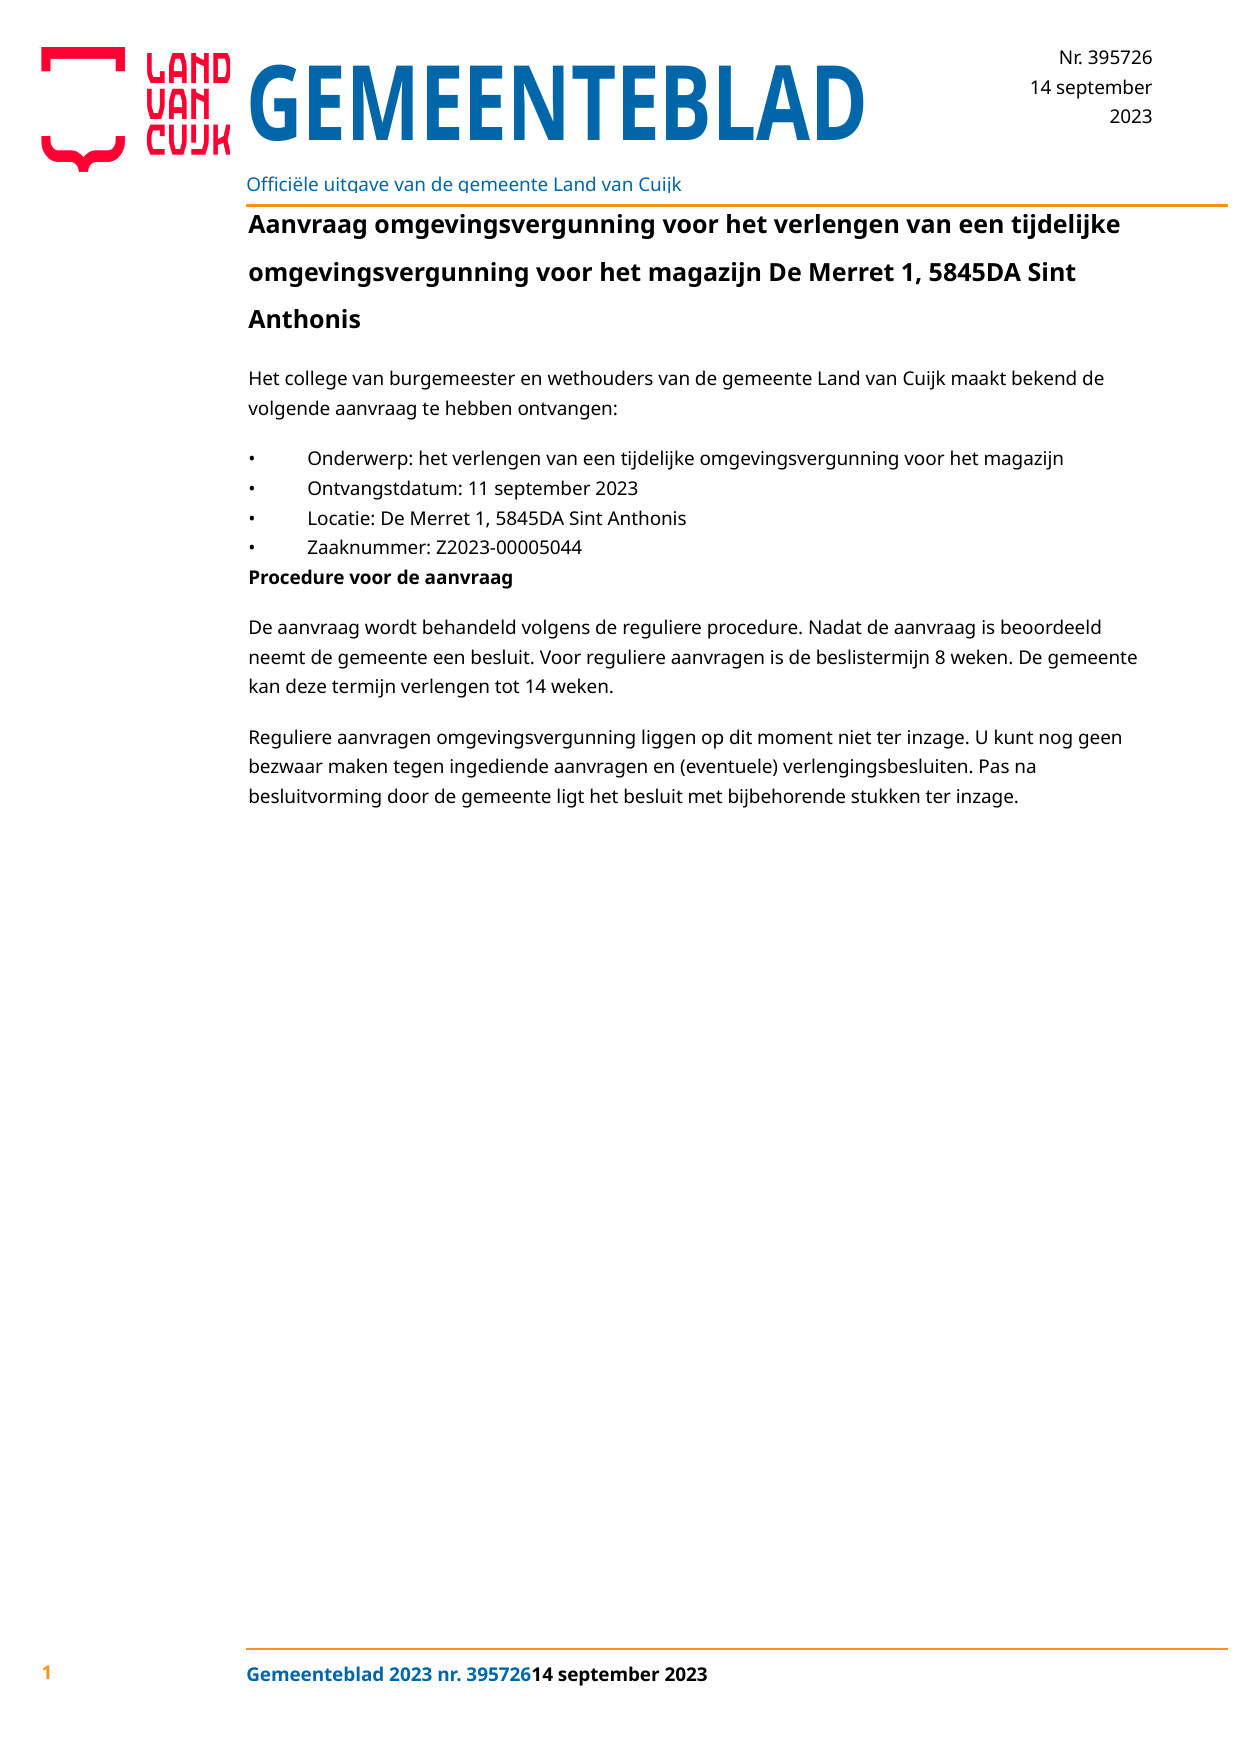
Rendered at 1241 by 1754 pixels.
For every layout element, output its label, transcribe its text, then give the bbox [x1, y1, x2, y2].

picture [41, 47, 231, 172]
text Het college van burgemeester en wethouders van de gemeente Land van Cuijk maakt bekend de volgende aanvraag te hebben ontvangen: [248, 366, 1152, 421]
text Reguliere aanvragen omgevingsvergunning liggen op dit moment niet ter inzage. U kunt nog geen bezwaar maken tegen ingediende aanvragen en (eventuele) verlengingsbesluiten. Pas na besluitvorming door de gemeente ligt het besluit met bijbehorende stukken ter inzage. [248, 724, 1152, 809]
text De aanvraag wordt behandeld volgens de reguliere procedure. Nadat de aanvraag is beoordeeld neemt de gemeente een besluit. Voor reguliere aanvragen is de beslistermijn 8 weken. De gemeente kan deze termijn verlengen tot 14 weken. [248, 614, 1152, 699]
list Ontvangstdatum: 11 september 2023 [248, 475, 1152, 501]
list Zaaknummer: Z2023-00005044 [248, 534, 1152, 560]
list Onderwerp: het verlengen van een tijdelijke omgevingsvergunning voor het magazijn [248, 446, 1152, 471]
list Locatie: De Merret 1, 5845DA Sint Anthonis [248, 505, 1152, 530]
text Procedure voor de aanvraag [248, 564, 1152, 589]
text Aanvraag omgevingsvergunning voor het verlengen van een tijdelijke omgevingsvergunning voor het magazijn De Merret 1, 5845DA Sint Anthonis [248, 207, 1152, 336]
